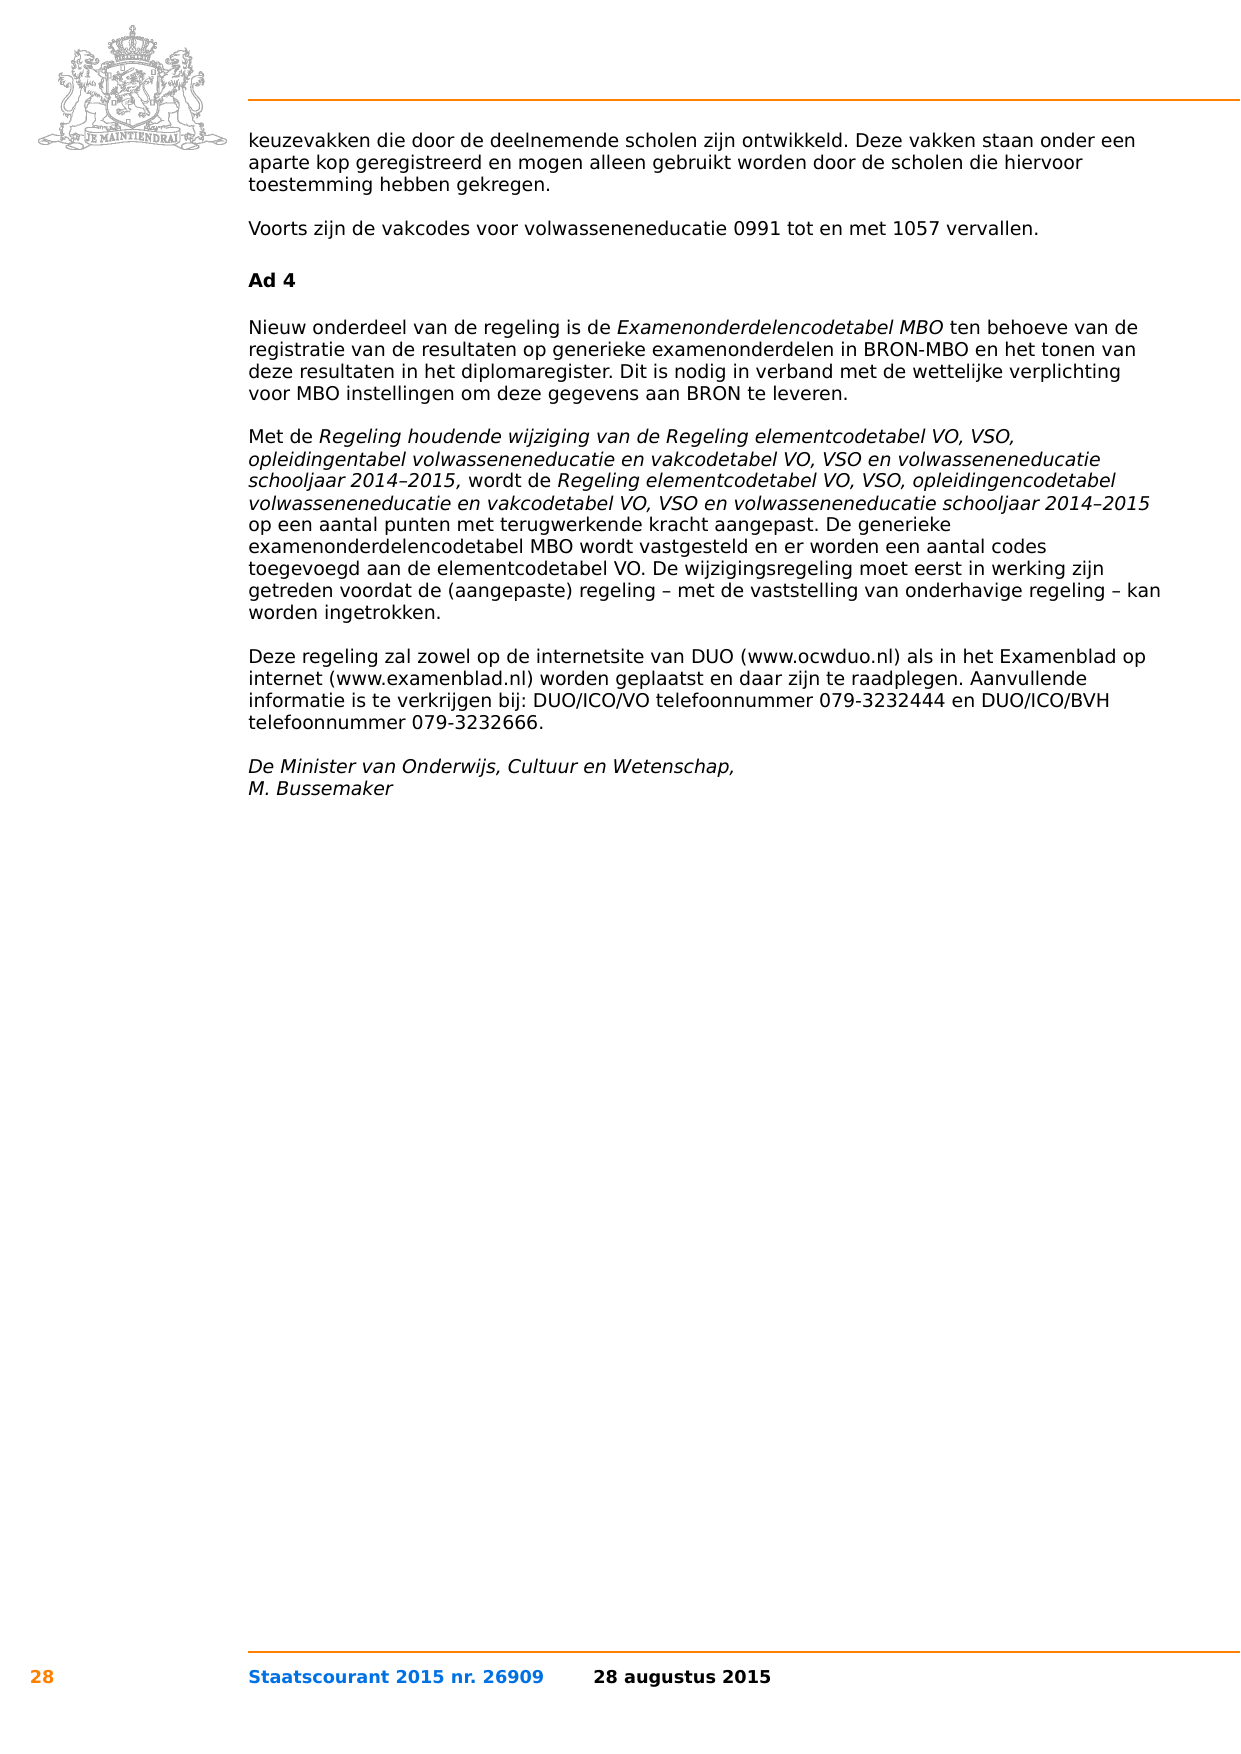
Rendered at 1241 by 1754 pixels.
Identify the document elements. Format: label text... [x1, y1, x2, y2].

picture [38, 25, 227, 150]
text De Minister van Onderwijs, Cultuur en Wetenschap, M. Bussemaker [248, 756, 1163, 800]
text Met de Regeling houdende wijziging van de Regeling elementcodetabel VO, VSO, opleidingentabel volwasseneneducatie en vakcodetabel VO, VSO en volwasseneneducatie schooljaar 2014–2015, wordt de Regeling elementcodetabel VO, VSO, opleidingencodetabel volwasseneneducatie en vakcodetabel VO, VSO en volwasseneneducatie schooljaar 2014–2015 op een aantal punten met terugwerkende kracht aangepast. De generieke examenonderdelencodetabel MBO wordt vastgesteld en er worden een aantal codes toegevoegd aan de elementcodetabel VO. De wijzigingsregeling moet eerst in werking zijn getreden voordat de (aangepaste) regeling – met de vaststelling van onderhavige regeling – kan worden ingetrokken. [248, 426, 1163, 624]
text Nieuw onderdeel van de regeling is de Examenonderdelencodetabel MBO ten behoeve van de registratie van de resultaten op generieke examenonderdelen in BRON-MBO en het tonen van deze resultaten in het diplomaregister. Dit is nodig in verband met de wettelijke verplichting voor MBO instellingen om deze gegevens aan BRON te leveren. [248, 317, 1163, 404]
subtitle Ad 4 [248, 270, 1163, 292]
text Voorts zijn de vakcodes voor volwasseneneducatie 0991 tot en met 1057 vervallen. [248, 218, 1163, 240]
text keuzevakken die door de deelnemende scholen zijn ontwikkeld. Deze vakken staan onder een aparte kop geregistreerd en mogen alleen gebruikt worden door de scholen die hiervoor toestemming hebben gekregen. [248, 130, 1163, 196]
text Deze regeling zal zowel op de internetsite van DUO (www.ocwduo.nl) als in het Examenblad op internet (www.examenblad.nl) worden geplaatst en daar zijn te raadplegen. Aanvullende informatie is te verkrijgen bij: DUO/ICO/VO telefoonnummer 079-3232444 en DUO/ICO/BVH telefoonnummer 079-3232666. [248, 646, 1163, 734]
